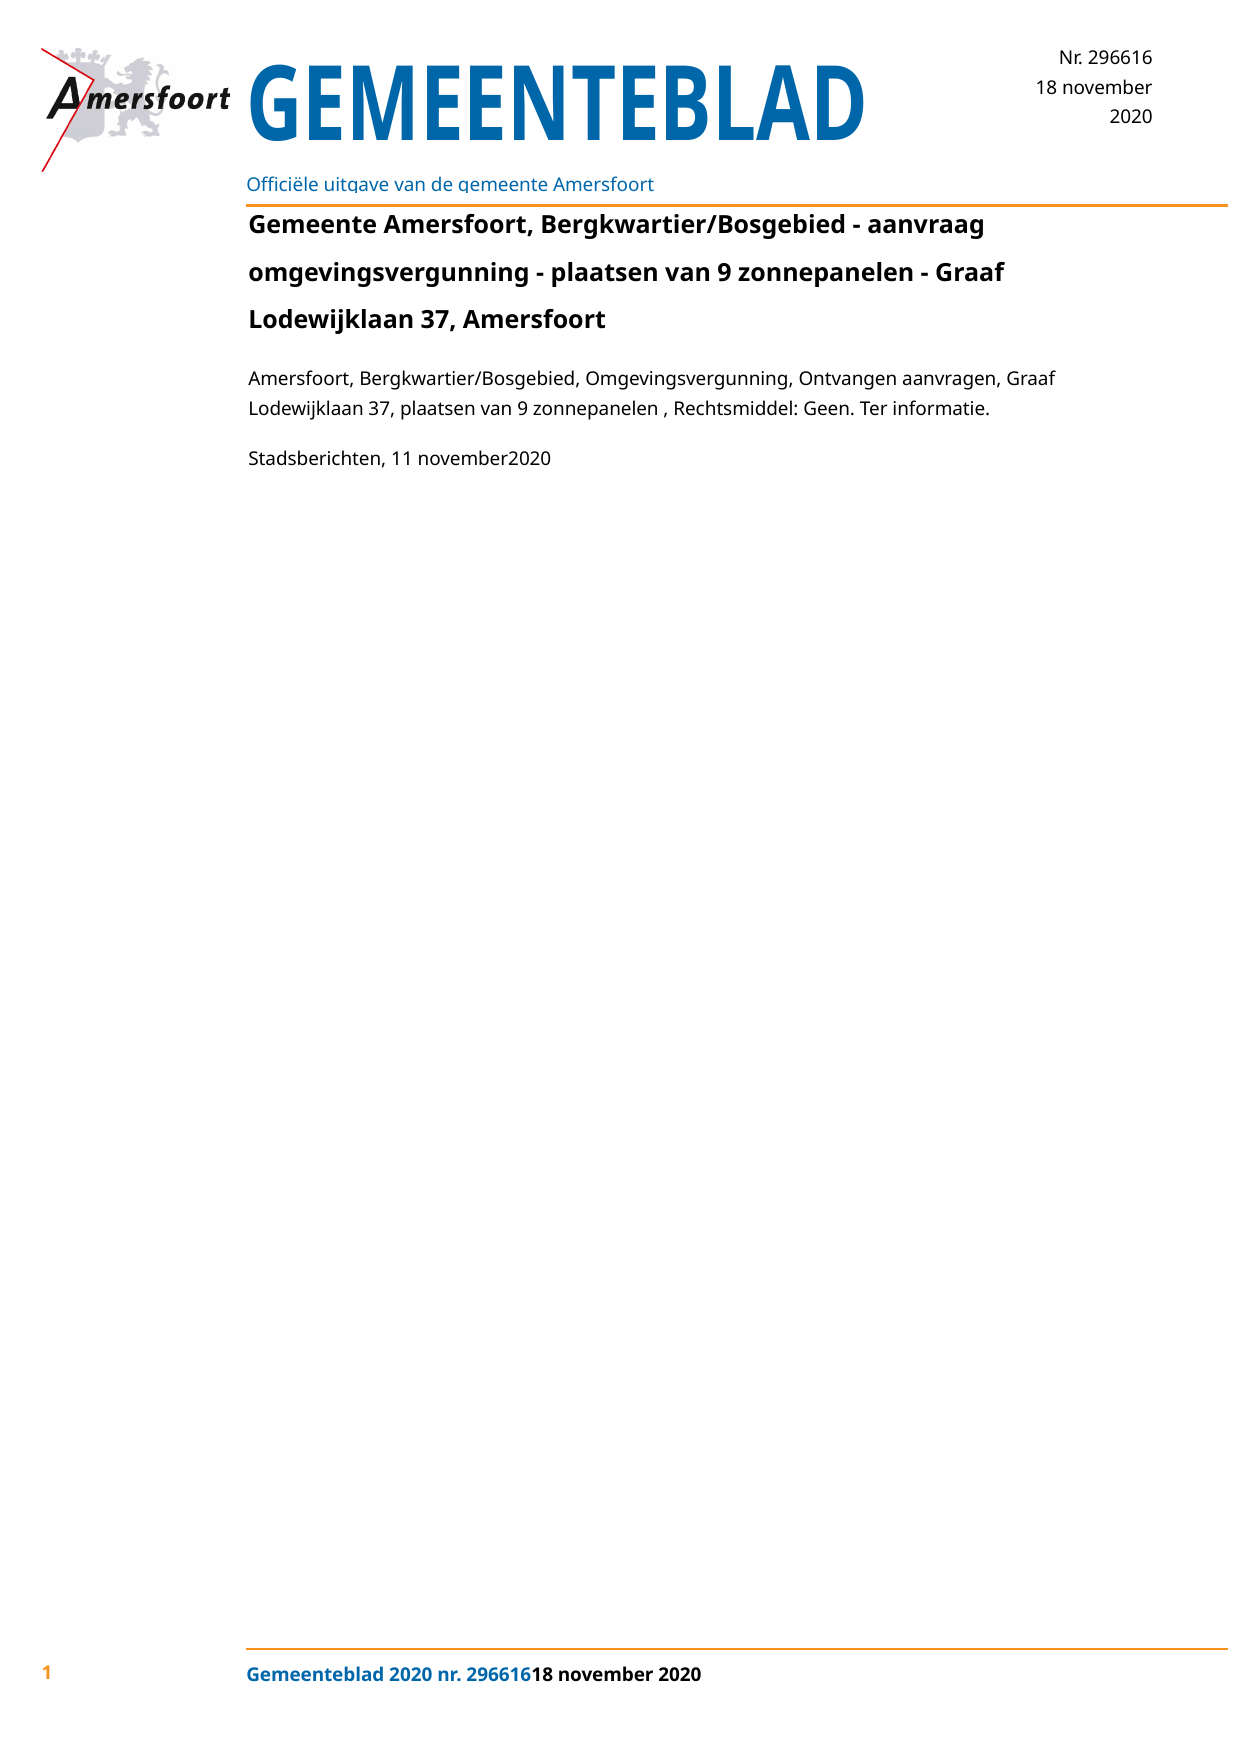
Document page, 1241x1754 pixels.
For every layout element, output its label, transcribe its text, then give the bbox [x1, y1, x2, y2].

text Gemeente Amersfoort, Bergkwartier/Bosgebied - aanvraag omgevingsvergunning - plaatsen van 9 zonnepanelen - Graaf Lodewijklaan 37, Amersfoort [248, 207, 1152, 336]
text Amersfoort, Bergkwartier/Bosgebied, Omgevingsvergunning, Ontvangen aanvragen, Graaf Lodewijklaan 37, plaatsen van 9 zonnepanelen , Rechtsmiddel: Geen. Ter informatie. [248, 366, 1152, 421]
text Stadsberichten, 11 november2020 [248, 446, 1152, 471]
picture [41, 47, 231, 172]
